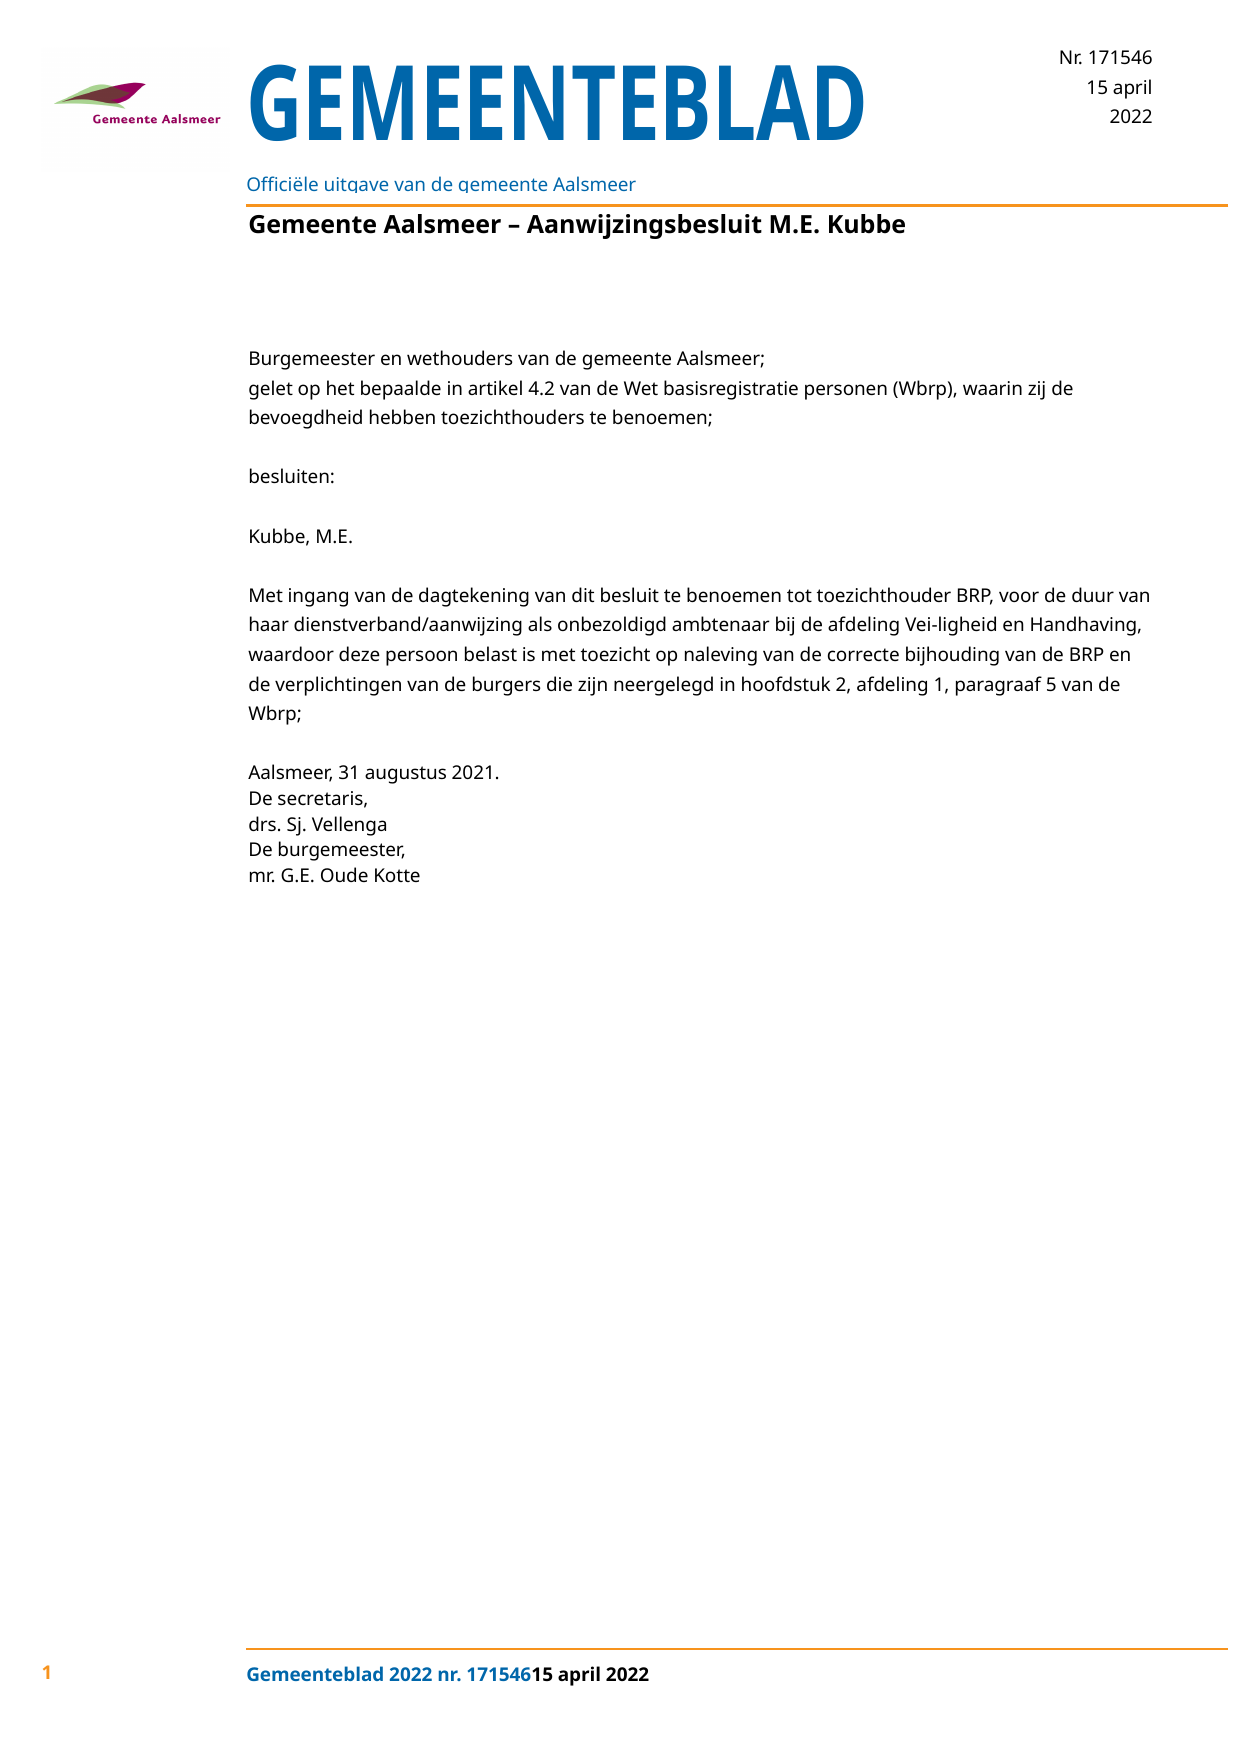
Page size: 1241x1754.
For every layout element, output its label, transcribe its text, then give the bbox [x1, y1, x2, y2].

text Kubbe, M.E. [248, 523, 1152, 548]
text drs. Sj. Vellenga [248, 811, 1152, 837]
text Met ingang van de dagtekening van dit besluit te benoemen tot toezichthouder BRP, voor de duur van haar dienstverband/aanwijzing als onbezoldigd ambtenaar bij de afdeling Vei-ligheid en Handhaving, waardoor deze persoon belast is met toezicht op naleving van de correcte bijhouding van de BRP en de verplichtingen van de burgers die zijn neergelegd in hoofdstuk 2, afdeling 1, paragraaf 5 van de Wbrp; [248, 582, 1152, 726]
text gelet op het bepaalde in artikel 4.2 van de Wet basisregistratie personen (Wbrp), waarin zij de bevoegdheid hebben toezichthouders te benoemen; [248, 375, 1152, 430]
text Aalsmeer, 31 augustus 2021. [248, 759, 1152, 785]
text Burgemeester en wethouders van de gemeente Aalsmeer; [248, 345, 1152, 371]
text besluiten: [248, 464, 1152, 489]
text De burgemeester, [248, 837, 1152, 862]
text mr. G.E. Oude Kotte [248, 862, 1152, 888]
text Gemeente Aalsmeer – Aanwijzingsbesluit M.E. Kubbe [248, 207, 1152, 241]
text De secretaris, [248, 785, 1152, 811]
picture [41, 47, 231, 172]
